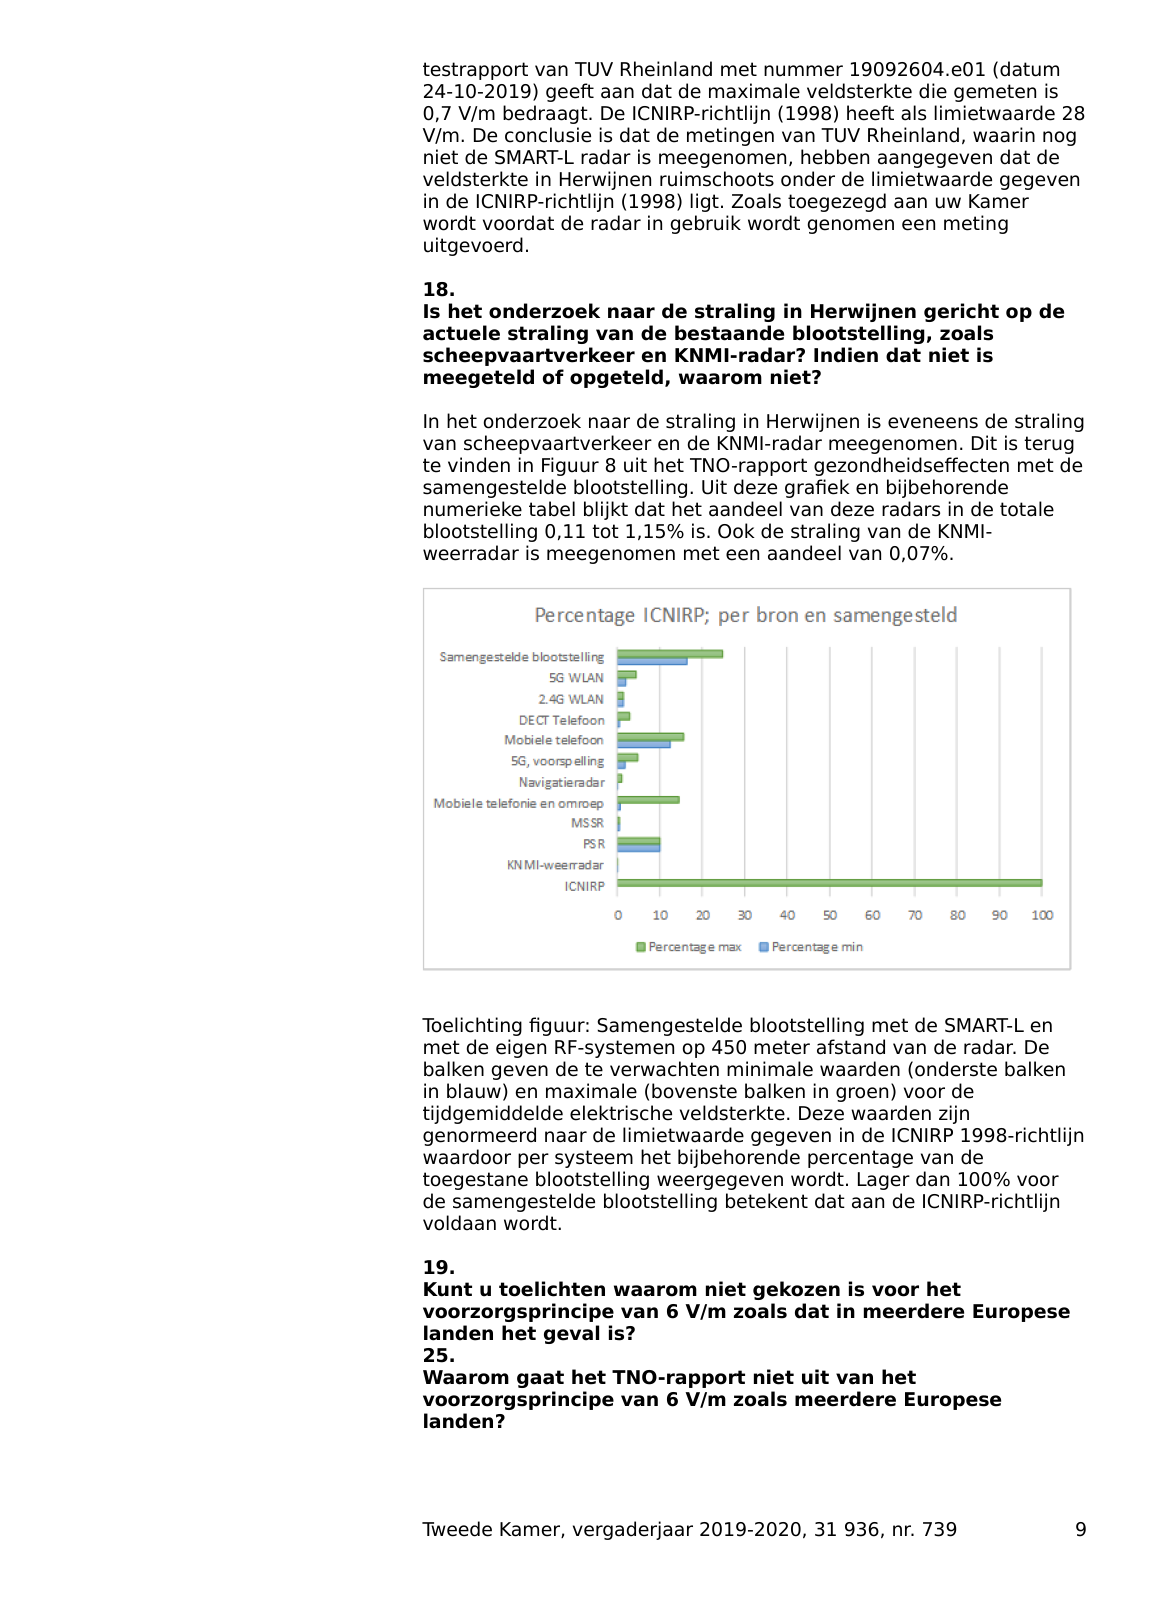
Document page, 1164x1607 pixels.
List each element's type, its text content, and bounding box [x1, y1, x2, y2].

text testrapport van TUV Rheinland met nummer 19092604.e01 (datum 24-10-2019) geeft aan dat de maximale veldsterkte die gemeten is 0,7 V/m bedraagt. De ICNIRP-richtlijn (1998) heeft als limietwaarde 28 V/m. De conclusie is dat de metingen van TUV Rheinland, waarin nog niet de SMART-L radar is meegenomen, hebben aangegeven dat de veldsterkte in Herwijnen ruimschoots onder de limietwaarde gegeven in de ICNIRP-richtlijn (1998) ligt. Zoals toegezegd aan uw Kamer wordt voordat de radar in gebruik wordt genomen een meting uitgevoerd. [422, 59, 1087, 257]
text 18. [422, 279, 1087, 301]
text 25. [422, 1345, 1087, 1367]
text Toelichting figuur: Samengestelde blootstelling met de SMART-L en met de eigen RF-systemen op 450 meter afstand van de radar. De balken geven de te verwachten minimale waarden (onderste balken in blauw) en maximale (bovenste balken in groen) voor de tijdgemiddelde elektrische veldsterkte. Deze waarden zijn genormeerd naar de limietwaarde gegeven in de ICNIRP 1998-richtlijn waardoor per systeem het bijbehorende percentage van de toegestane blootstelling weergegeven wordt. Lager dan 100% voor de samengestelde blootstelling betekent dat aan de ICNIRP-richtlijn voldaan wordt. [422, 1015, 1087, 1235]
text Is het onderzoek naar de straling in Herwijnen gericht op de actuele straling van de bestaande blootstelling, zoals scheepvaartverkeer en KNMI-radar? Indien dat niet is meegeteld of opgeteld, waarom niet? [422, 301, 1087, 389]
text 19. [422, 1257, 1087, 1279]
text Kunt u toelichten waarom niet gekozen is voor het voorzorgsprincipe van 6 V/m zoals dat in meerdere Europese landen het geval is? [422, 1279, 1087, 1345]
text Waarom gaat het TNO-rapport niet uit van het voorzorgsprincipe van 6 V/m zoals meerdere Europese landen? [422, 1367, 1087, 1433]
picture [422, 587, 1072, 971]
text In het onderzoek naar de straling in Herwijnen is eveneens de straling van scheepvaartverkeer en de KNMI-radar meegenomen. Dit is terug te vinden in Figuur 8 uit het TNO-rapport gezondheidseffecten met de samengestelde blootstelling. Uit deze grafiek en bijbehorende numerieke tabel blijkt dat het aandeel van deze radars in de totale blootstelling 0,11 tot 1,15% is. Ook de straling van de KNMI-weerradar is meegenomen met een aandeel van 0,07%. [422, 411, 1087, 565]
